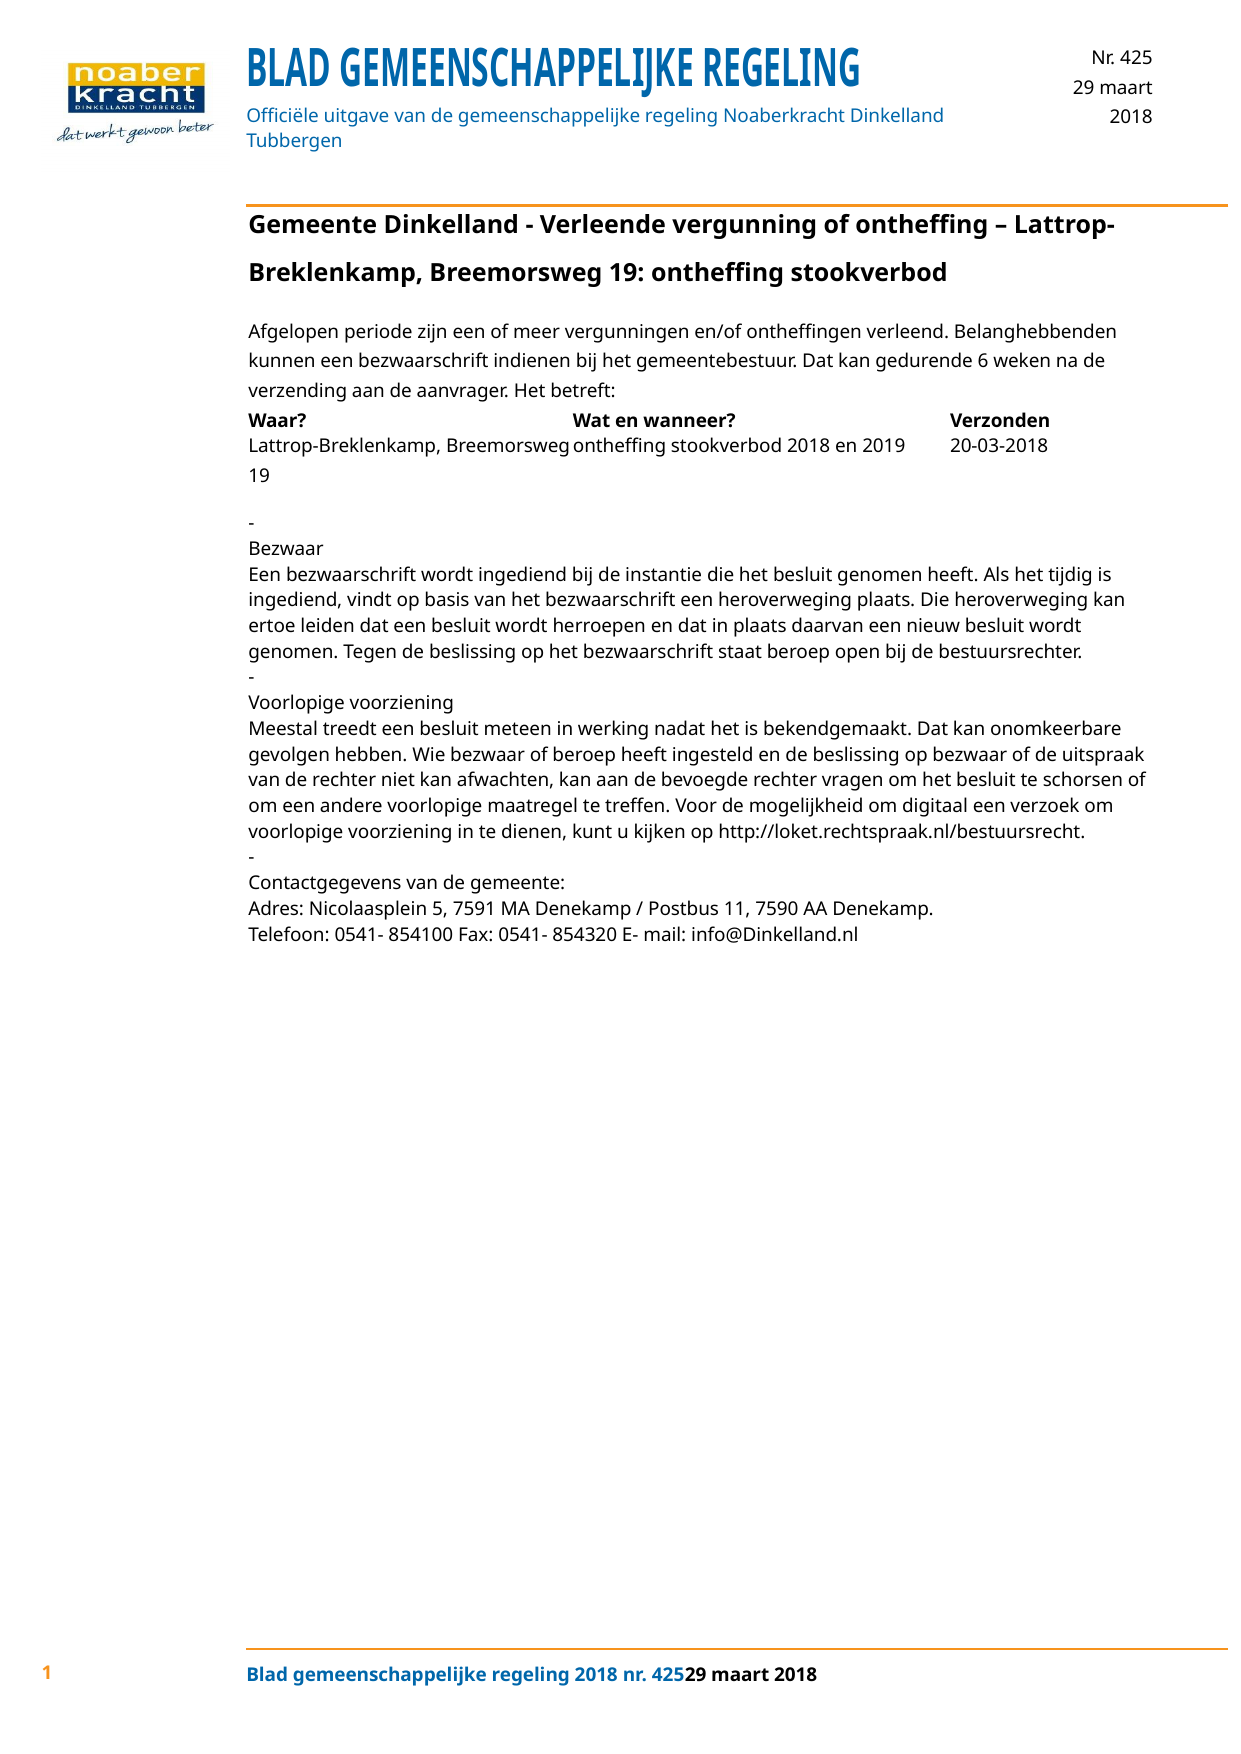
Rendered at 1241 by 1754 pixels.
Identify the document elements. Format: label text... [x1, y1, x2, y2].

text Een bezwaarschrift wordt ingediend bij de instantie die het besluit genomen heeft. Als het tijdig is ingediend, vindt op basis van het bezwaarschrift een heroverweging plaats. Die heroverweging kan ertoe leiden dat een besluit wordt herroepen en dat in plaats daarvan een nieuw besluit wordt genomen. Tegen de beslissing op het bezwaarschrift staat beroep open bij de bestuursrechter. [248, 561, 1152, 664]
text Afgelopen periode zijn een of meer vergunningen en/of ontheffingen verleend. Belanghebbenden kunnen een bezwaarschrift indienen bij het gemeentebestuur. Dat kan gedurende 6 weken na de verzending aan de aanvrager. Het betreft: [248, 318, 1152, 403]
text Gemeente Dinkelland - Verleende vergunning of ontheffing – Lattrop-Breklenkamp, Breemorsweg 19: ontheffing stookverbod [248, 207, 1152, 288]
table_header Waar? [248, 407, 573, 432]
text Telefoon: 0541- 854100 Fax: 0541- 854320 E- mail: info@Dinkelland.nl [248, 921, 1152, 947]
text - [248, 509, 1152, 535]
table_cell 20-03-2018 [950, 433, 1152, 488]
table_cell ontheffing stookverbod 2018 en 2019 [573, 433, 950, 488]
picture [41, 47, 231, 172]
text Voorlopige voorziening [248, 689, 1152, 715]
text - [248, 844, 1152, 869]
text Meestal treedt een besluit meteen in werking nadat het is bekendgemaakt. Dat kan onomkeerbare gevolgen hebben. Wie bezwaar of beroep heeft ingesteld en de beslissing op bezwaar of de uitspraak van de rechter niet kan afwachten, kan aan de bevoegde rechter vragen om het besluit te schorsen of om een andere voorlopige maatregel te treffen. Voor de mogelijkheid om digitaal een verzoek om voorlopige voorziening in te dienen, kunt u kijken op http://loket.rechtspraak.nl/bestuursrecht. [248, 715, 1152, 844]
table_header Verzonden [950, 407, 1152, 432]
table_cell Lattrop-Breklenkamp, Breemorsweg 19 [248, 433, 573, 488]
text - [248, 664, 1152, 689]
text Bezwaar [248, 535, 1152, 561]
text Adres: Nicolaasplein 5, 7591 MA Denekamp / Postbus 11, 7590 AA Denekamp. [248, 895, 1152, 921]
text Contactgegevens van de gemeente: [248, 869, 1152, 895]
table_header Wat en wanneer? [573, 407, 950, 432]
